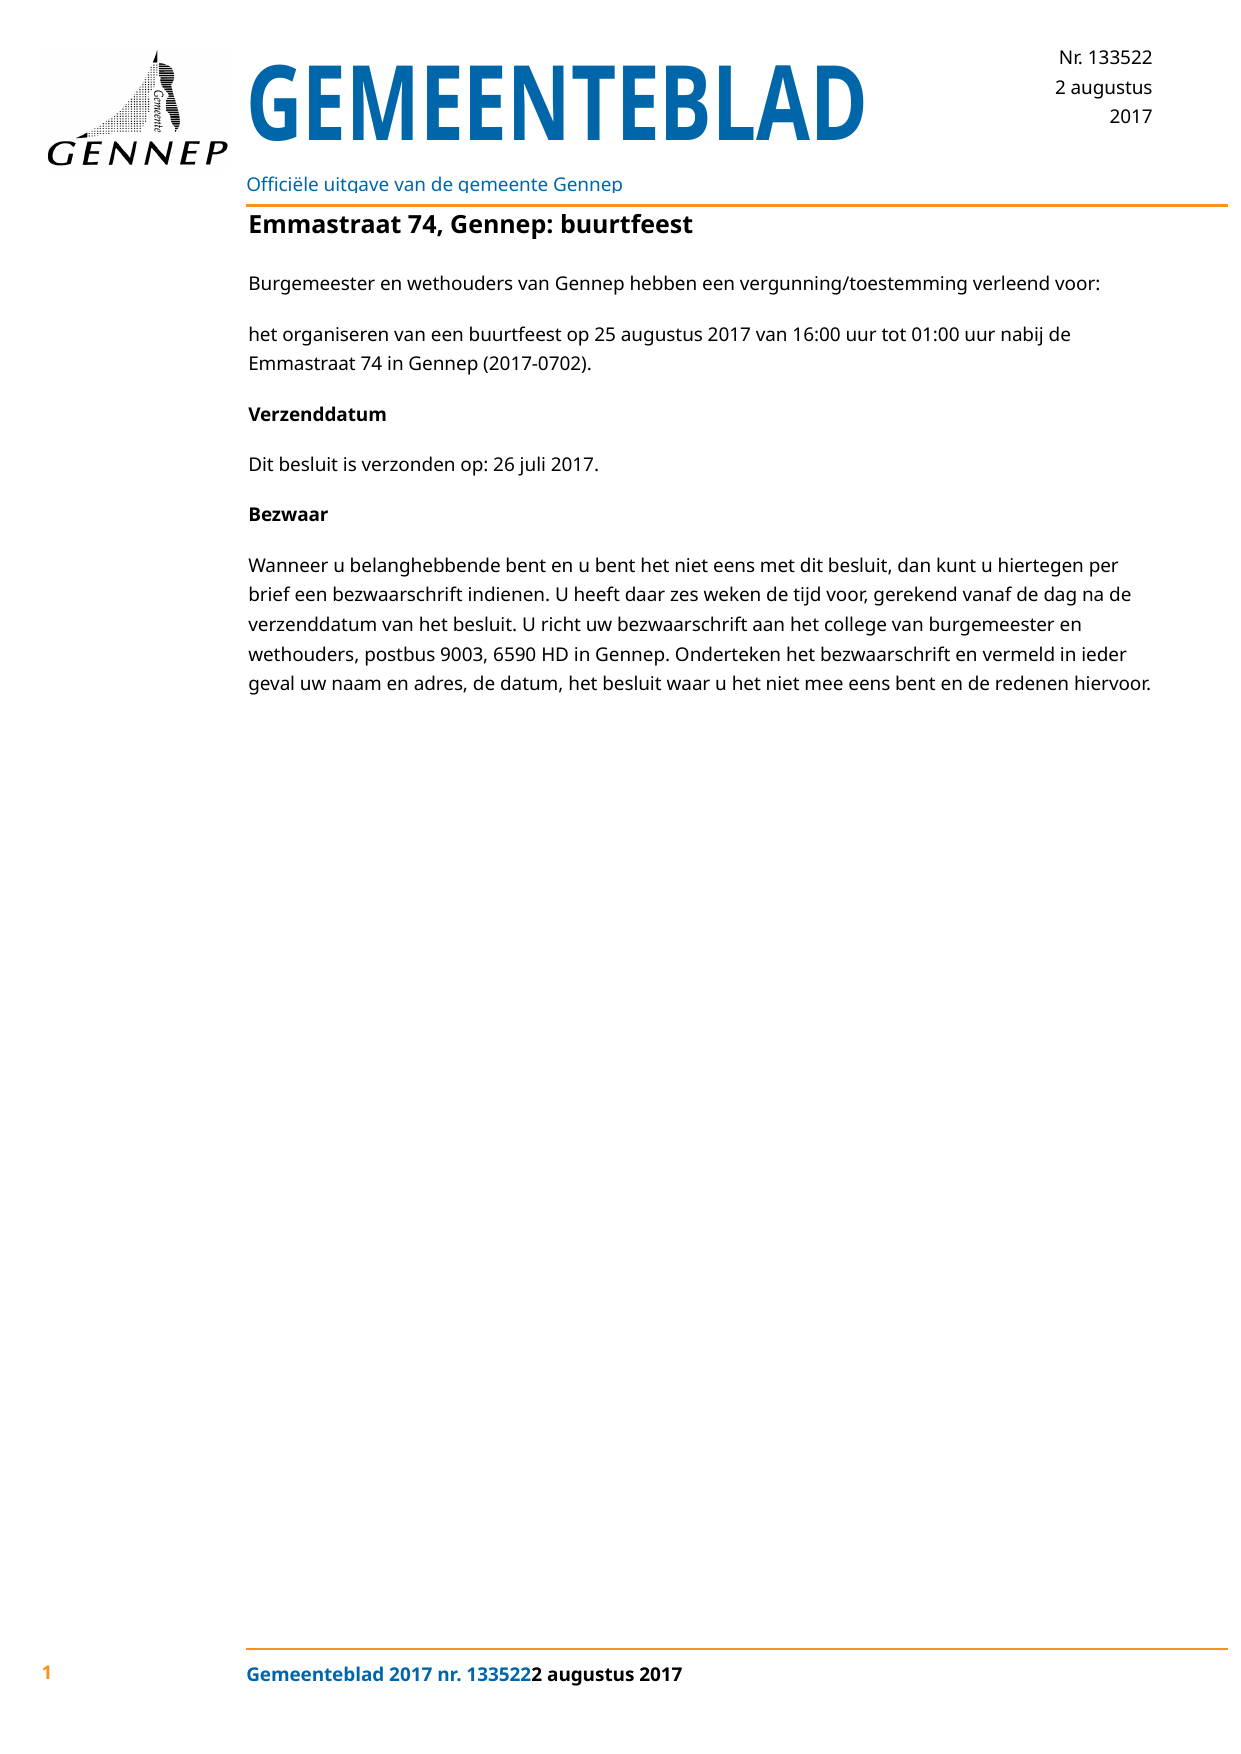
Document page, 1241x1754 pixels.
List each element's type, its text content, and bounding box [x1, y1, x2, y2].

text Wanneer u belanghebbende bent en u bent het niet eens met dit besluit, dan kunt u hiertegen per brief een bezwaarschrift indienen. U heeft daar zes weken de tijd voor, gerekend vanaf de dag na de verzenddatum van het besluit. U richt uw bezwaarschrift aan het college van burgemeester en wethouders, postbus 9003, 6590 HD in Gennep. Onderteken het bezwaarschrift en vermeld in ieder geval uw naam en adres, de datum, het besluit waar u het niet mee eens bent en de redenen hiervoor. [248, 552, 1152, 696]
text Burgemeester en wethouders van Gennep hebben een vergunning/toestemming verleend voor: [248, 270, 1152, 296]
picture [41, 47, 231, 172]
text Emmastraat 74, Gennep: buurtfeest [248, 207, 1152, 241]
text Bezwaar [248, 502, 1152, 527]
text Dit besluit is verzonden op: 26 juli 2017. [248, 451, 1152, 477]
text Verzenddatum [248, 401, 1152, 426]
text het organiseren van een buurtfeest op 25 augustus 2017 van 16:00 uur tot 01:00 uur nabij de Emmastraat 74 in Gennep (2017-0702). [248, 321, 1152, 376]
